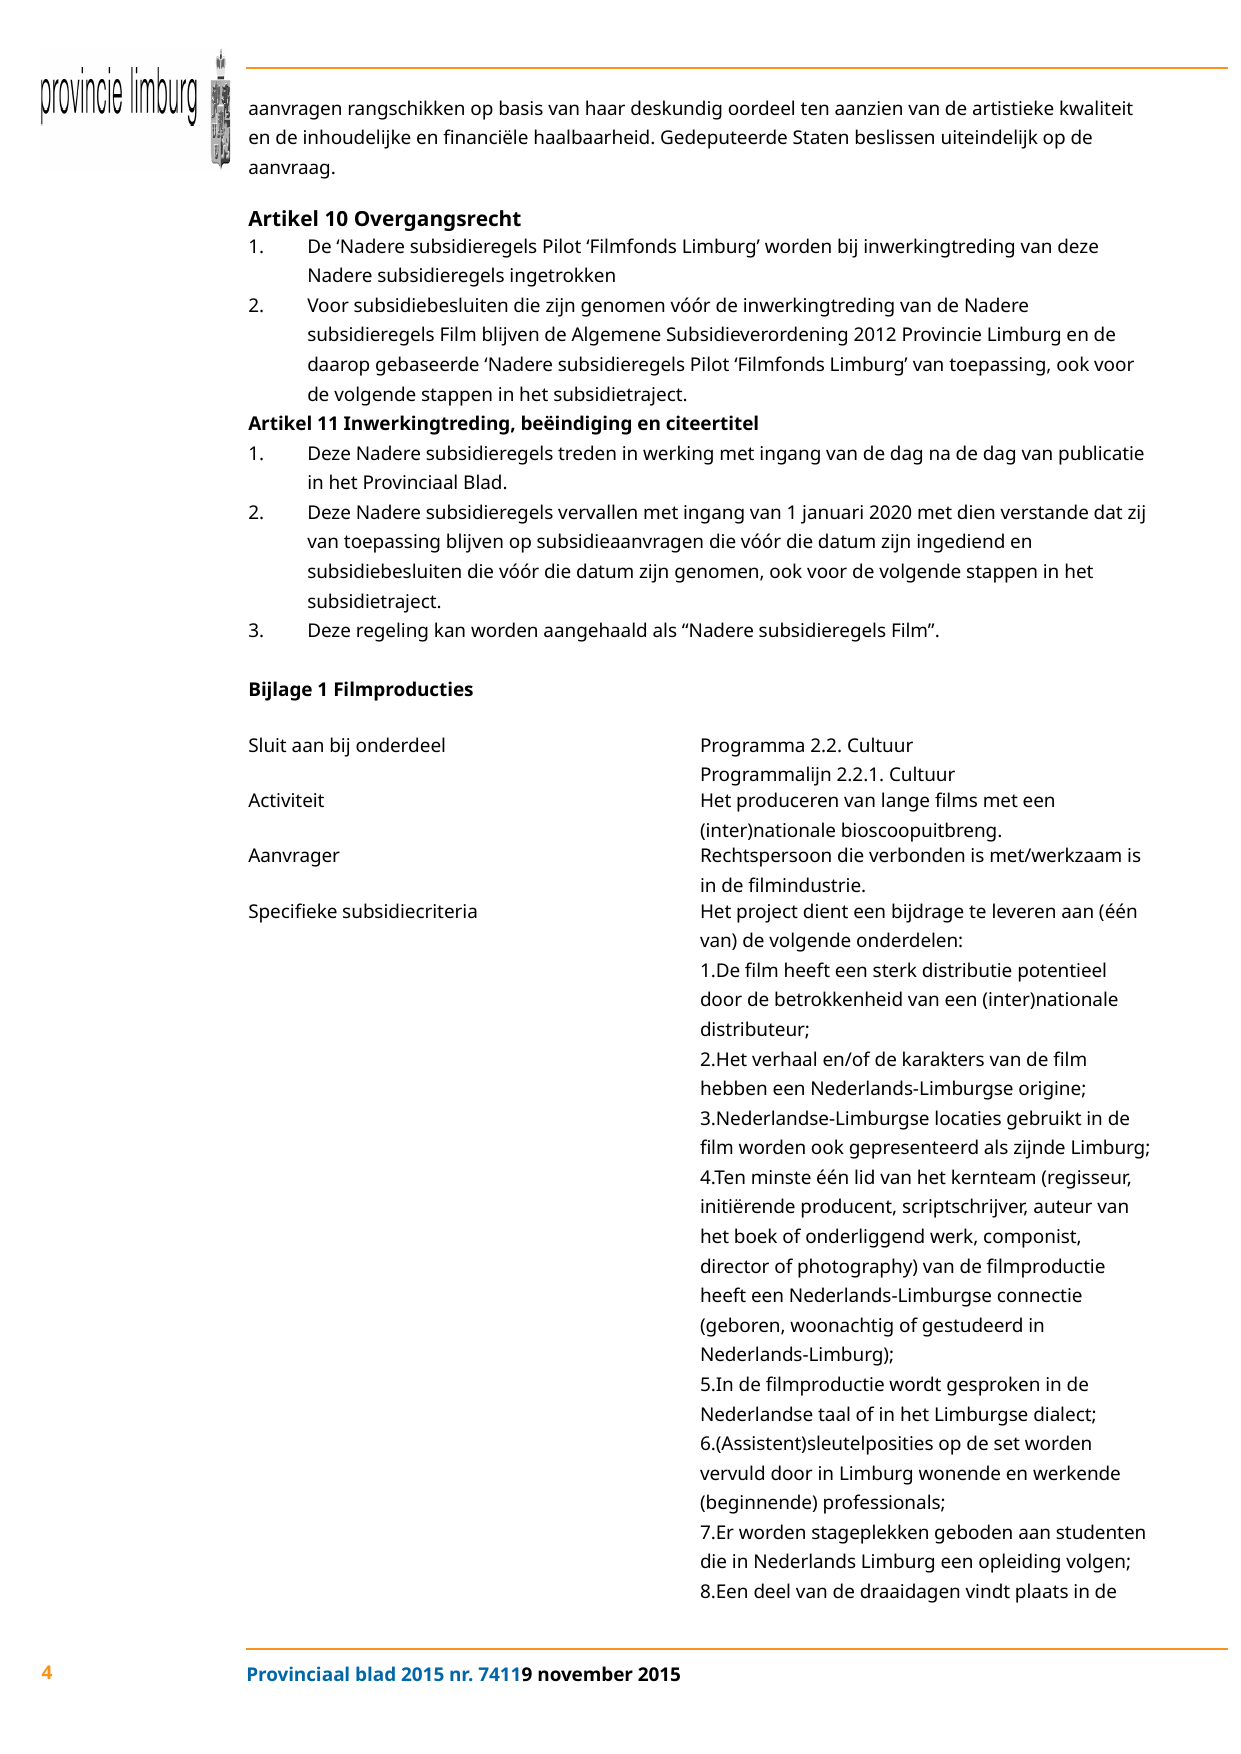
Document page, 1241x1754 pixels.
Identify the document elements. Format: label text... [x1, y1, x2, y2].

table_cell Specifieke subsidiecriteria [248, 898, 700, 1604]
table_header Sluit aan bij onderdeel [248, 732, 700, 787]
table_cell Het project dient een bijdrage te leveren aan (één van) de volgende onderdelen: 1.De film heeft een sterk distributie potentieel door de betrokkenheid van een (inter)nationale distributeur; 2.Het verhaal en/of de karakters van de film hebben een Nederlands-Limburgse origine; 3.Nederlandse-Limburgse locaties gebruikt in de film worden ook gepresenteerd als zijnde Limburg; 4.Ten minste één lid van het kernteam (regisseur, initiërende producent, scriptschrijver, auteur van het boek of onderliggend werk, componist, director of photography) van de filmproductie heeft een Nederlands-Limburgse connectie (geboren, woonachtig of gestudeerd in Nederlands-Limburg); 5.In de filmproductie wordt gesproken in de Nederlandse taal of in het Limburgse dialect; 6.(Assistent)sleutelposities op de set worden vervuld door in Limburg wonende en werkende (beginnende) professionals; 7.Er worden stageplekken geboden aan studenten die in Nederlands Limburg een opleiding volgen; 8.Een deel van de draaidagen vindt plaats in de [700, 898, 1152, 1604]
text Artikel 11 Inwerkingtreding, beëindiging en citeertitel [248, 410, 1152, 436]
text Bijlage 1 Filmproducties [248, 677, 1152, 702]
text aanvragen rangschikken op basis van haar deskundig oordeel ten aanzien van de artistieke kwaliteit en de inhoudelijke en financiële haalbaarheid. Gedeputeerde Staten beslissen uiteindelijk op de aanvraag. [248, 95, 1152, 180]
table_cell Rechtspersoon die verbonden is met/werkzaam is in de filmindustrie. [700, 843, 1152, 898]
text Artikel 10 Overgangsrecht [248, 204, 1152, 233]
list Voor subsidiebesluiten die zijn genomen vóór de inwerkingtreding van de Nadere subsidieregels Film blijven de Algemene Subsidieverordening 2012 Provincie Limburg en de daarop gebaseerde ‘Nadere subsidieregels Pilot ‘Filmfonds Limburg’ van toepassing, ook voor de volgende stappen in het subsidietraject. [248, 292, 1152, 406]
table_cell Aanvrager [248, 843, 700, 898]
list De ‘Nadere subsidieregels Pilot ‘Filmfonds Limburg’ worden bij inwerkingtreding van deze Nadere subsidieregels ingetrokken [248, 233, 1152, 288]
table_cell Activiteit [248, 787, 700, 842]
picture [41, 47, 231, 172]
list Deze Nadere subsidieregels vervallen met ingang van 1 januari 2020 met dien verstande dat zij van toepassing blijven op subsidieaanvragen die vóór die datum zijn ingediend en subsidiebesluiten die vóór die datum zijn genomen, ook voor de volgende stappen in het subsidietraject. [248, 499, 1152, 613]
list Deze regeling kan worden aangehaald als “Nadere subsidieregels Film”. [248, 617, 1152, 643]
table_cell Het produceren van lange films met een (inter)nationale bioscoopuitbreng. [700, 787, 1152, 842]
list Deze Nadere subsidieregels treden in werking met ingang van de dag na de dag van publicatie in het Provinciaal Blad. [248, 440, 1152, 495]
table_header Programma 2.2. Cultuur Programmalijn 2.2.1. Cultuur [700, 732, 1152, 787]
